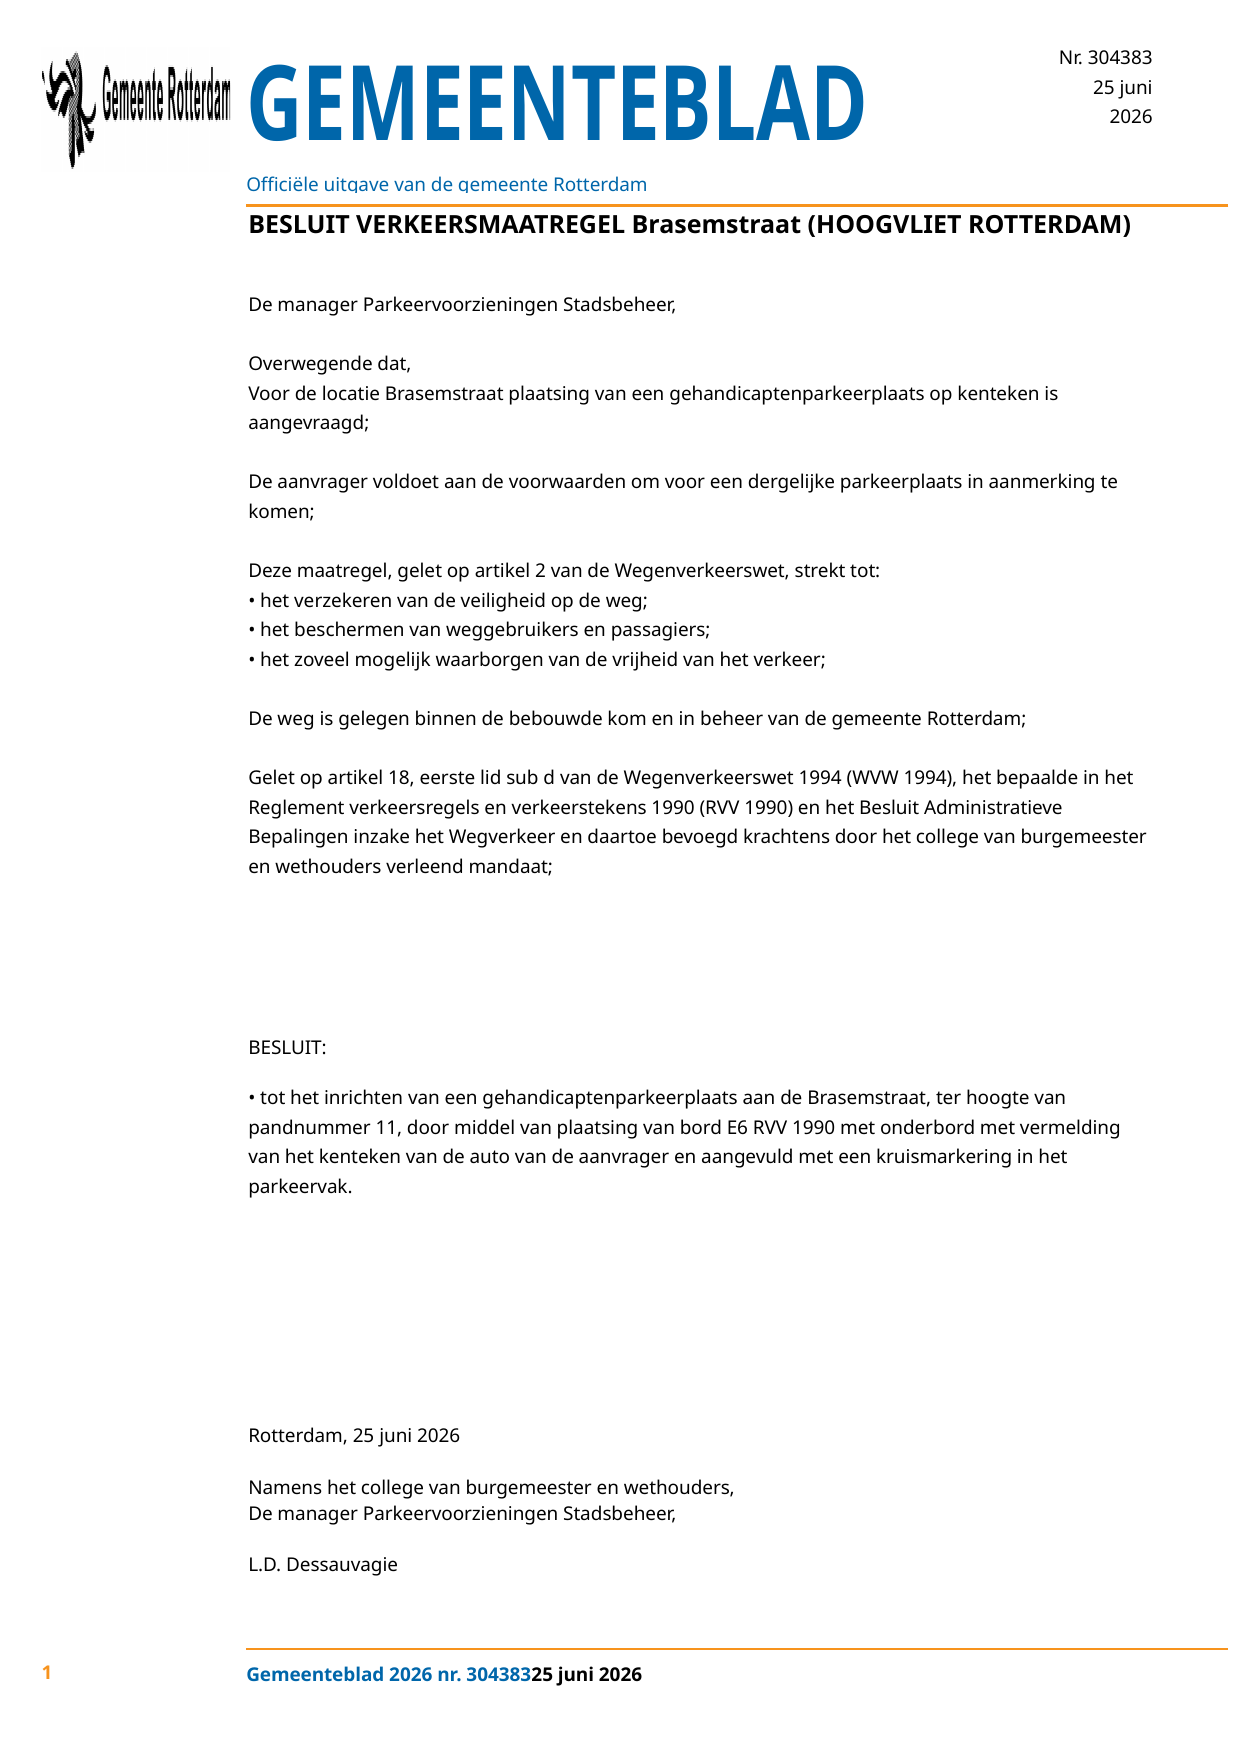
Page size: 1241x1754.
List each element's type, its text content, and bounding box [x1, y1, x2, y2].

text • tot het inrichten van een gehandicaptenparkeerplaats aan de Brasemstraat, ter hoogte van pandnummer 11, door middel van plaatsing van bord E6 RVV 1990 met onderbord met vermelding van het kenteken van de auto van de aanvrager en aangevuld met een kruismarkering in het parkeervak. [248, 1084, 1152, 1199]
text L.D. Dessauvagie [248, 1551, 1152, 1577]
picture [41, 47, 231, 172]
text • het zoveel mogelijk waarborgen van de vrijheid van het verkeer; [248, 646, 1152, 672]
text De weg is gelegen binnen de bebouwde kom en in beheer van de gemeente Rotterdam; [248, 705, 1152, 731]
text Overwegende dat, [248, 350, 1152, 376]
text De aanvrager voldoet aan de voorwaarden om voor een dergelijke parkeerplaats in aanmerking te komen; [248, 468, 1152, 524]
text De manager Parkeervoorzieningen Stadsbeheer, [248, 1500, 1152, 1526]
text Rotterdam, 25 juni 2026 [248, 1423, 1152, 1448]
text Gelet op artikel 18, eerste lid sub d van de Wegenverkeerswet 1994 (WVW 1994), het bepaalde in het Reglement verkeersregels en verkeerstekens 1990 (RVV 1990) en het Besluit Administratieve Bepalingen inzake het Wegverkeer en daartoe bevoegd krachtens door het college van burgemeester en wethouders verleend mandaat; [248, 764, 1152, 879]
text Voor de locatie Brasemstraat plaatsing van een gehandicaptenparkeerplaats op kenteken is aangevraagd; [248, 380, 1152, 435]
text • het beschermen van weggebruikers en passagiers; [248, 616, 1152, 642]
text De manager Parkeervoorzieningen Stadsbeheer, [248, 291, 1152, 317]
text BESLUIT VERKEERSMAATREGEL Brasemstraat (HOOGVLIET ROTTERDAM) [248, 207, 1152, 241]
text BESLUIT: [248, 1034, 1152, 1060]
text Deze maatregel, gelet op artikel 2 van de Wegenverkeerswet, strekt tot: [248, 557, 1152, 583]
text Namens het college van burgemeester en wethouders, [248, 1474, 1152, 1500]
text • het verzekeren van de veiligheid op de weg; [248, 587, 1152, 613]
